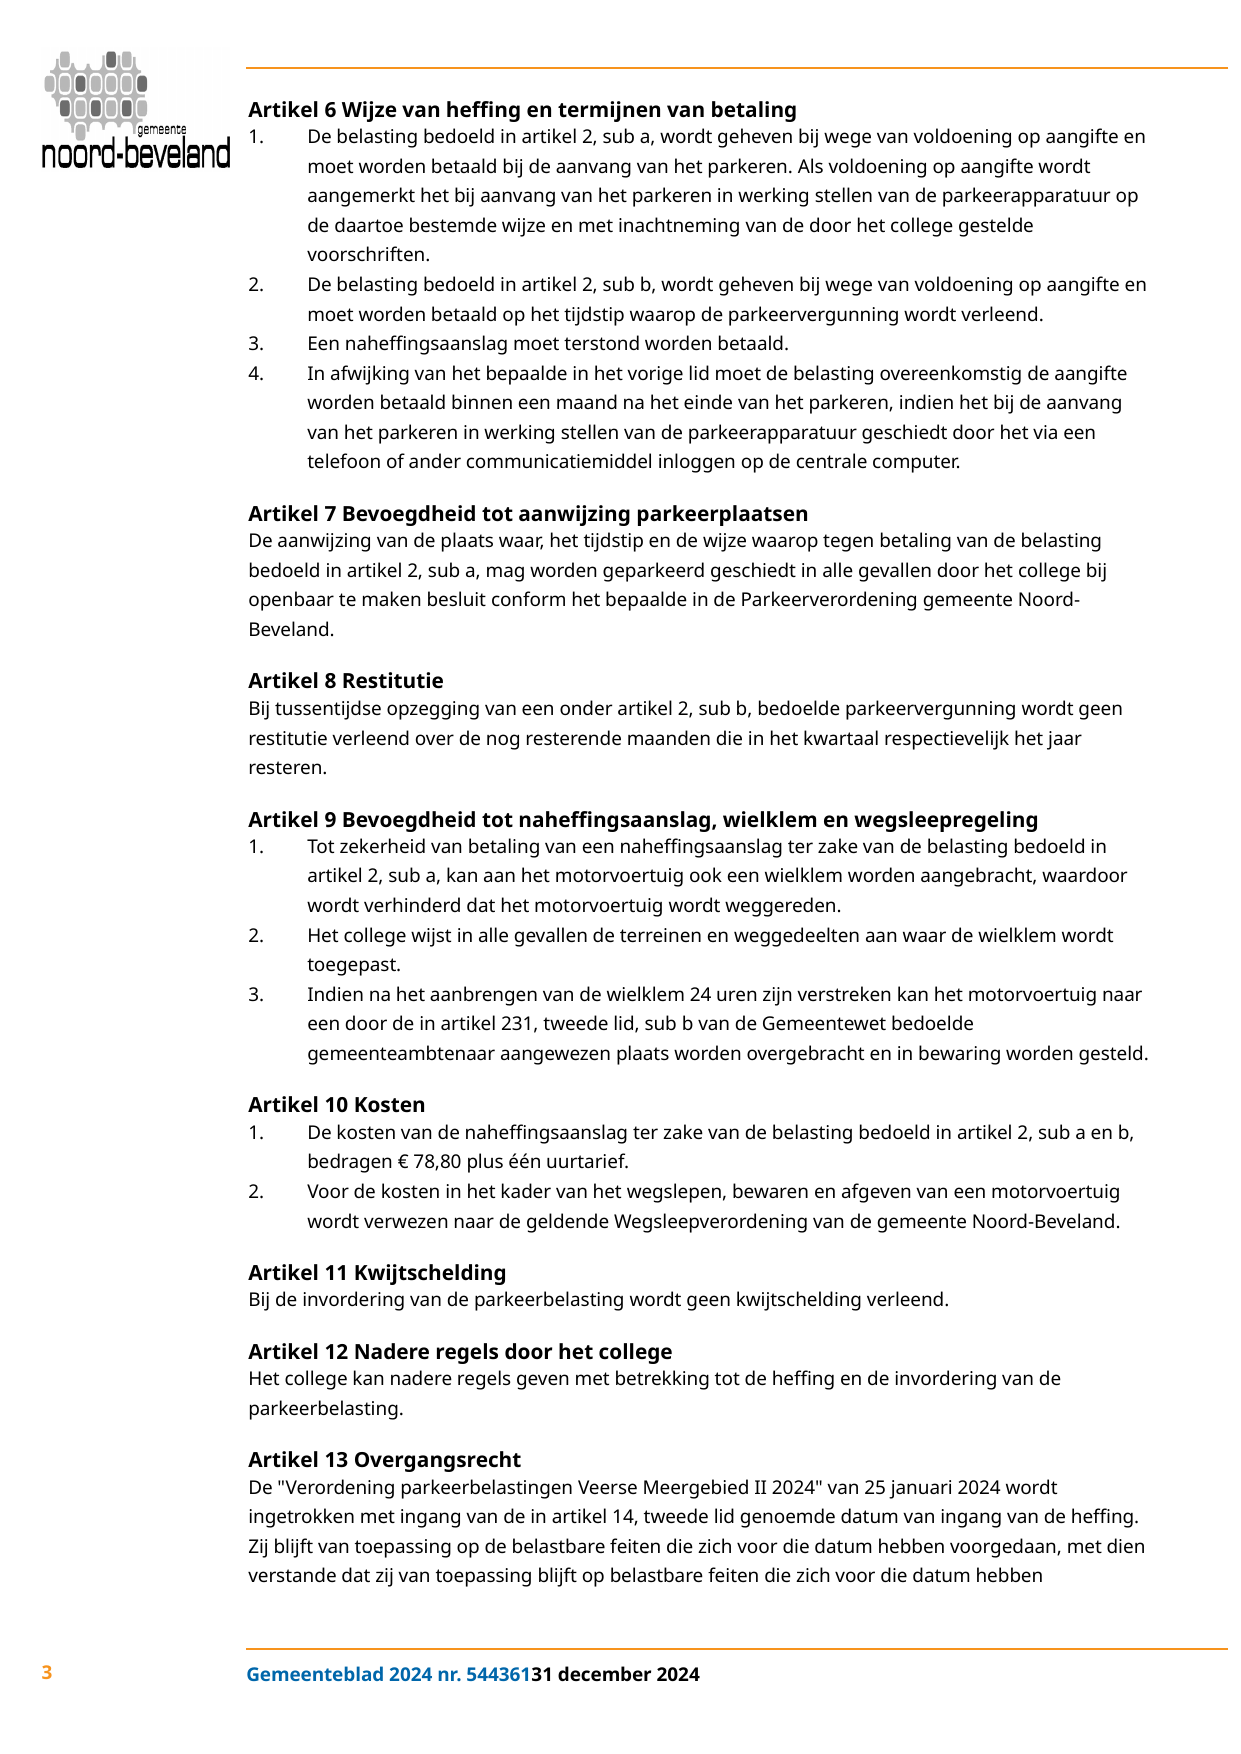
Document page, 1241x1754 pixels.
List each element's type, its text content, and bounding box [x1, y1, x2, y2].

list De belasting bedoeld in artikel 2, sub b, wordt geheven bij wege van voldoening op aangifte en moet worden betaald op het tijdstip waarop de parkeervergunning wordt verleend. [248, 271, 1152, 326]
text De aanwijzing van de plaats waar, het tijdstip en de wijze waarop tegen betaling van de belasting bedoeld in artikel 2, sub a, mag worden geparkeerd geschiedt in alle gevallen door het college bij openbaar te maken besluit conform het bepaalde in de Parkeerverordening gemeente Noord-Beveland. [248, 527, 1152, 642]
text Artikel 12 Nadere regels door het college [248, 1337, 1152, 1366]
list Indien na het aanbrengen van de wielklem 24 uren zijn verstreken kan het motorvoertuig naar een door de in artikel 231, tweede lid, sub b van de Gemeentewet bedoelde gemeenteambtenaar aangewezen plaats worden overgebracht en in bewaring worden gesteld. [248, 981, 1152, 1066]
text Bij de invordering van de parkeerbelasting wordt geen kwijtschelding verleend. [248, 1287, 1152, 1312]
text Het college kan nadere regels geven met betrekking tot de heffing en de invordering van de parkeerbelasting. [248, 1366, 1152, 1421]
list Tot zekerheid van betaling van een naheffingsaanslag ter zake van de belasting bedoeld in artikel 2, sub a, kan aan het motorvoertuig ook een wielklem worden aangebracht, waardoor wordt verhinderd dat het motorvoertuig wordt weggereden. [248, 833, 1152, 918]
text Artikel 7 Bevoegdheid tot aanwijzing parkeerplaatsen [248, 499, 1152, 527]
list De kosten van de naheffingsaanslag ter zake van de belasting bedoeld in artikel 2, sub a en b, bedragen € 78,80 plus één uurtarief. [248, 1119, 1152, 1174]
text Artikel 13 Overgangsrecht [248, 1446, 1152, 1474]
list Voor de kosten in het kader van het wegslepen, bewaren en afgeven van een motorvoertuig wordt verwezen naar de geldende Wegsleepverordening van de gemeente Noord-Beveland. [248, 1178, 1152, 1233]
picture [41, 47, 231, 172]
list Het college wijst in alle gevallen de terreinen en weggedeelten aan waar de wielklem wordt toegepast. [248, 922, 1152, 977]
list In afwijking van het bepaalde in het vorige lid moet de belasting overeenkomstig de aangifte worden betaald binnen een maand na het einde van het parkeren, indien het bij de aanvang van het parkeren in werking stellen van de parkeerapparatuur geschiedt door het via een telefoon of ander communicatiemiddel inloggen op de centrale computer. [248, 360, 1152, 474]
text De "Verordening parkeerbelastingen Veerse Meergebied II 2024" van 25 januari 2024 wordt ingetrokken met ingang van de in artikel 14, tweede lid genoemde datum van ingang van de heffing. Zij blijft van toepassing op de belastbare feiten die zich voor die datum hebben voorgedaan, met dien verstande dat zij van toepassing blijft op belastbare feiten die zich voor die datum hebben [248, 1474, 1152, 1588]
text Artikel 11 Kwijtschelding [248, 1258, 1152, 1287]
list Een naheffingsaanslag moet terstond worden betaald. [248, 330, 1152, 356]
text Artikel 8 Restitutie [248, 667, 1152, 695]
text Artikel 10 Kosten [248, 1091, 1152, 1119]
text Artikel 6 Wijze van heffing en termijnen van betaling [248, 95, 1152, 123]
list De belasting bedoeld in artikel 2, sub a, wordt geheven bij wege van voldoening op aangifte en moet worden betaald bij de aanvang van het parkeren. Als voldoening op aangifte wordt aangemerkt het bij aanvang van het parkeren in werking stellen van de parkeerapparatuur op de daartoe bestemde wijze en met inachtneming van de door het college gestelde voorschriften. [248, 123, 1152, 267]
text Artikel 9 Bevoegdheid tot naheffingsaanslag, wielklem en wegsleepregeling [248, 805, 1152, 833]
text Bij tussentijdse opzegging van een onder artikel 2, sub b, bedoelde parkeervergunning wordt geen restitutie verleend over de nog resterende maanden die in het kwartaal respectievelijk het jaar resteren. [248, 695, 1152, 780]
